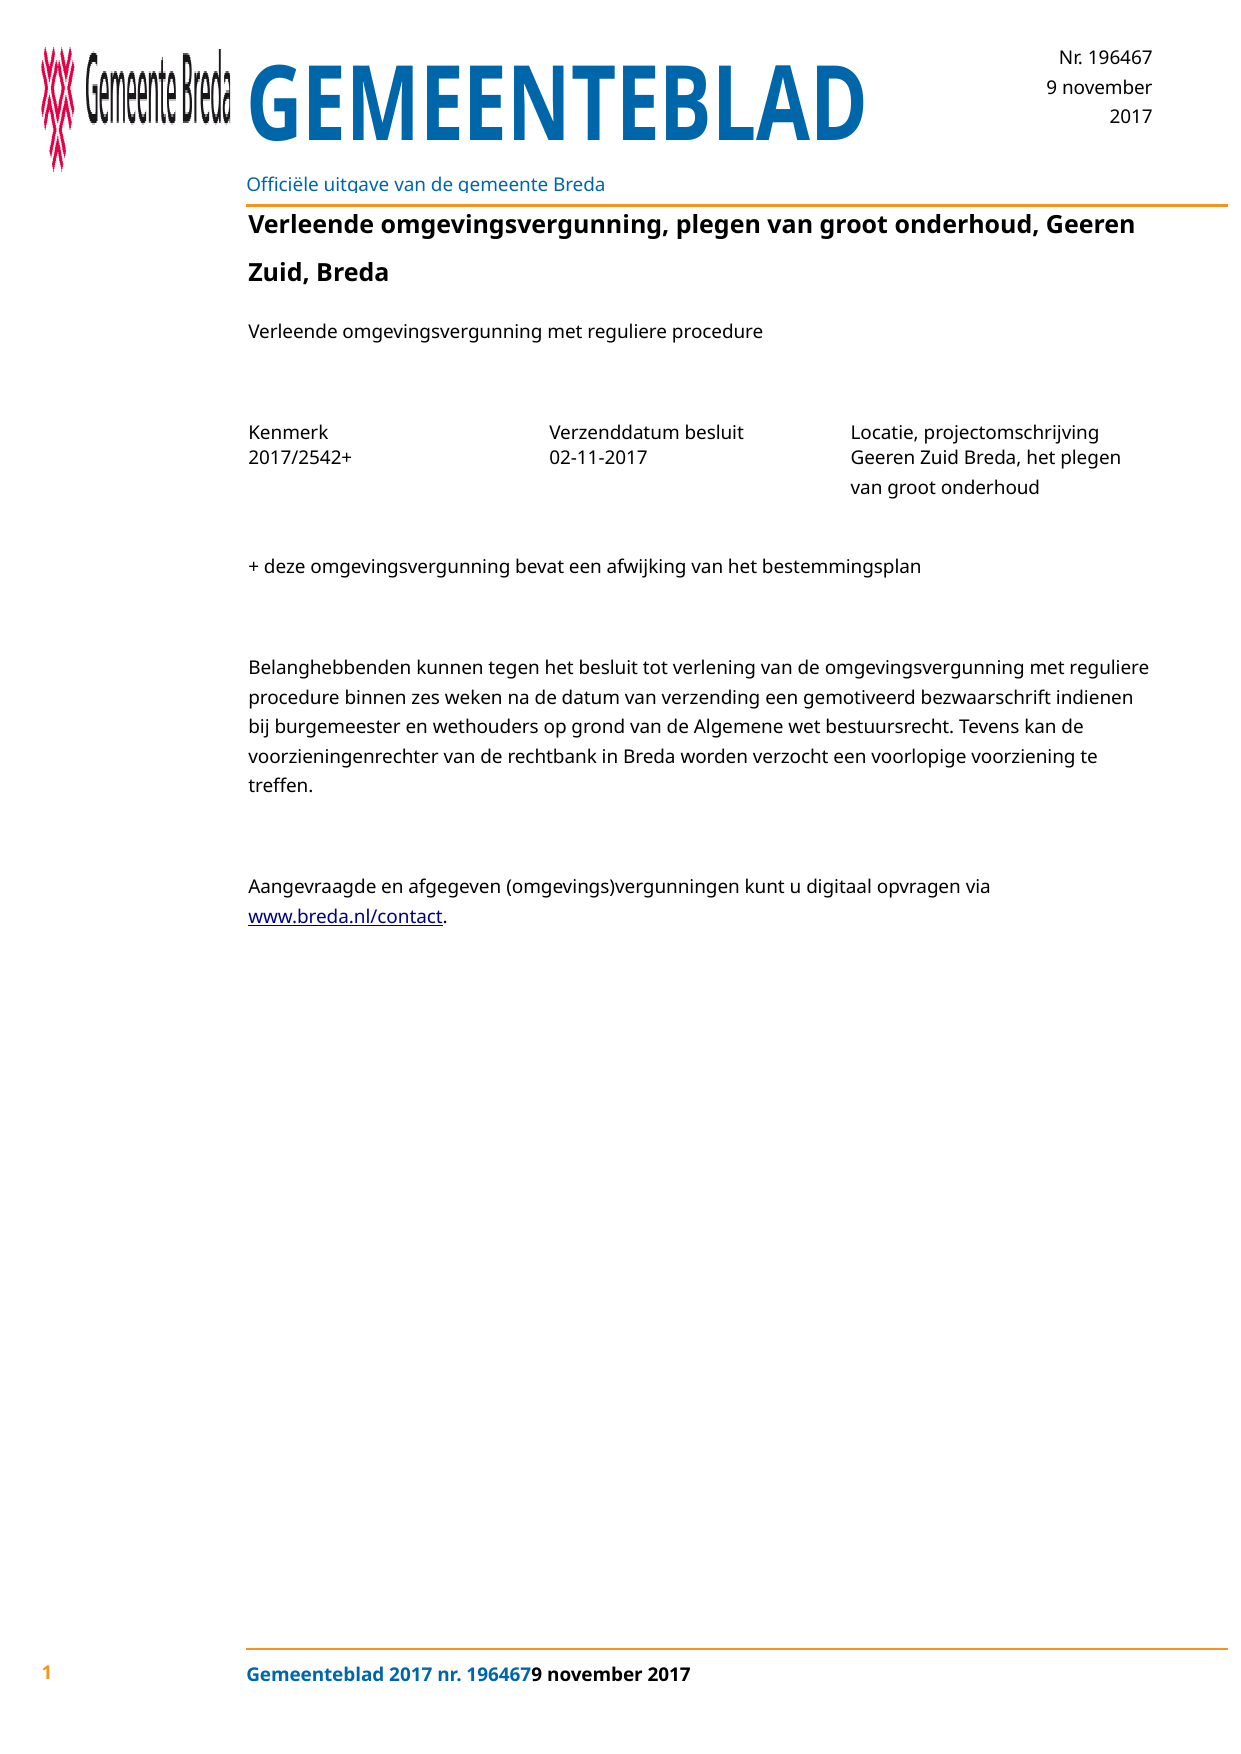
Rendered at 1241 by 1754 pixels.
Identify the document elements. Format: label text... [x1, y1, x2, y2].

text Verleende omgevingsvergunning, plegen van groot onderhoud, Geeren Zuid, Breda [248, 207, 1152, 288]
picture [41, 47, 231, 172]
table_cell 2017/2542+ [248, 445, 549, 500]
table_cell Geeren Zuid Breda, het plegen van groot onderhoud [850, 445, 1152, 500]
text Aangevraagde en afgegeven (omgevings)vergunningen kunt u digitaal opvragen via www.breda.nl/contact. [248, 873, 1152, 929]
text + deze omgevingsvergunning bevat een afwijking van het bestemmingsplan [248, 553, 1152, 579]
table_cell 02-11-2017 [549, 445, 850, 500]
text Verleende omgevingsvergunning met reguliere procedure [248, 318, 1152, 344]
table_header Locatie, projectomschrijving [850, 419, 1152, 444]
table_header Verzenddatum besluit [549, 419, 850, 444]
table_header Kenmerk [248, 419, 549, 444]
text Belanghebbenden kunnen tegen het besluit tot verlening van de omgevingsvergunning met reguliere procedure binnen zes weken na de datum van verzending een gemotiveerd bezwaarschrift indienen bij burgemeester en wethouders op grond van de Algemene wet bestuursrecht. Tevens kan de voorzieningenrechter van de rechtbank in Breda worden verzocht een voorlopige voorziening te treffen. [248, 654, 1152, 798]
